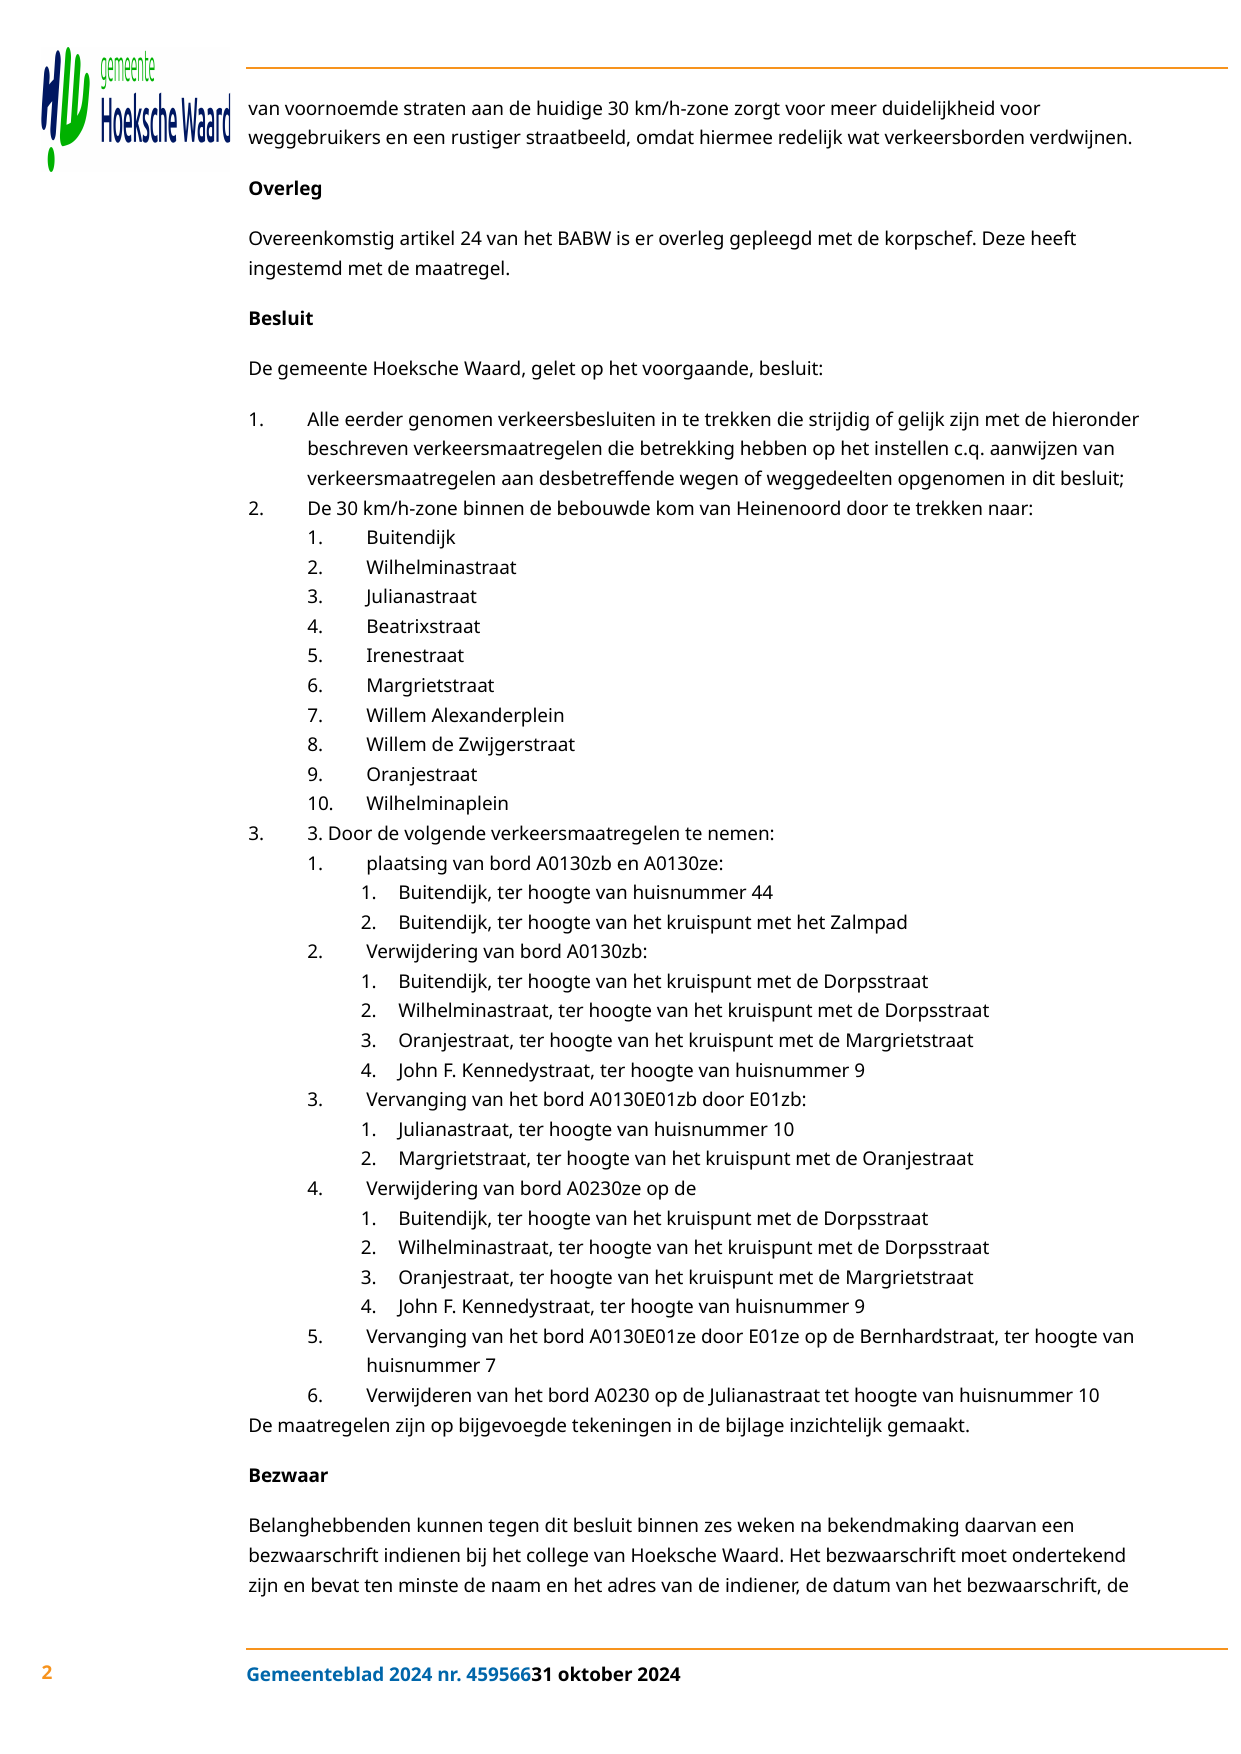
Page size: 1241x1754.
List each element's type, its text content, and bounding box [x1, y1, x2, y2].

list Vervanging van het bord A0130E01zb door E01zb: [307, 1086, 1152, 1112]
list Wilhelminastraat, ter hoogte van het kruispunt met de Dorpsstraat [361, 998, 1152, 1023]
list Wilhelminastraat [307, 554, 1152, 580]
list Buitendijk, ter hoogte van huisnummer 44 [361, 879, 1152, 905]
list Buitendijk, ter hoogte van het kruispunt met de Dorpsstraat [361, 1205, 1152, 1231]
list Buitendijk, ter hoogte van het kruispunt met het Zalmpad [361, 909, 1152, 935]
text Belanghebbenden kunnen tegen dit besluit binnen zes weken na bekendmaking daarvan een bezwaarschrift indienen bij het college van Hoeksche Waard. Het bezwaarschrift moet ondertekend zijn en bevat ten minste de naam en het adres van de indiener, de datum van het bezwaarschrift, de [248, 1513, 1152, 1598]
list Julianastraat, ter hoogte van huisnummer 10 [361, 1116, 1152, 1142]
list Buitendijk, ter hoogte van het kruispunt met de Dorpsstraat [361, 968, 1152, 994]
list Alle eerder genomen verkeersbesluiten in te trekken die strijdig of gelijk zijn met de hieronder beschreven verkeersmaatregelen die betrekking hebben op het instellen c.q. aanwijzen van verkeersmaatregelen aan desbetreffende wegen of weggedeelten opgenomen in dit besluit; [248, 406, 1152, 491]
list Oranjestraat, ter hoogte van het kruispunt met de Margrietstraat [361, 1264, 1152, 1290]
list John F. Kennedystraat, ter hoogte van huisnummer 9 [361, 1293, 1152, 1319]
list Wilhelminastraat, ter hoogte van het kruispunt met de Dorpsstraat [361, 1234, 1152, 1260]
list Oranjestraat, ter hoogte van het kruispunt met de Margrietstraat [361, 1027, 1152, 1053]
list Julianastraat [307, 583, 1152, 609]
list 3. Door de volgende verkeersmaatregelen te nemen: [248, 820, 1152, 846]
list Verwijdering van bord A0130zb: [307, 938, 1152, 964]
list Buitendijk [307, 524, 1152, 550]
list Verwijdering van bord A0230ze op de [307, 1175, 1152, 1201]
text Overeenkomstig artikel 24 van het BABW is er overleg gepleegd met de korpschef. Deze heeft ingestemd met de maatregel. [248, 225, 1152, 281]
text Besluit [248, 305, 1152, 331]
list Vervanging van het bord A0130E01ze door E01ze op de Bernhardstraat, ter hoogte van huisnummer 7 [307, 1323, 1152, 1378]
list Willem de Zwijgerstraat [307, 731, 1152, 757]
list Willem Alexanderplein [307, 702, 1152, 728]
list Wilhelminaplein [307, 791, 1152, 816]
picture [41, 47, 231, 172]
list Margrietstraat, ter hoogte van het kruispunt met de Oranjestraat [361, 1146, 1152, 1171]
list Irenestraat [307, 643, 1152, 668]
text van voornoemde straten aan de huidige 30 km/h-zone zorgt voor meer duidelijkheid voor weggebruikers en een rustiger straatbeeld, omdat hiermee redelijk wat verkeersborden verdwijnen. [248, 95, 1152, 150]
text De maatregelen zijn op bijgevoegde tekeningen in de bijlage inzichtelijk gemaakt. [248, 1412, 1152, 1438]
list Beatrixstraat [307, 613, 1152, 639]
list Margrietstraat [307, 672, 1152, 698]
list De 30 km/h-zone binnen de bebouwde kom van Heinenoord door te trekken naar: [248, 495, 1152, 521]
text De gemeente Hoeksche Waard, gelet op het voorgaande, besluit: [248, 356, 1152, 381]
text Overleg [248, 175, 1152, 201]
list John F. Kennedystraat, ter hoogte van huisnummer 9 [361, 1057, 1152, 1083]
list Verwijderen van het bord A0230 op de Julianastraat tet hoogte van huisnummer 10 [307, 1382, 1152, 1408]
list plaatsing van bord A0130zb en A0130ze: [307, 850, 1152, 876]
list Oranjestraat [307, 761, 1152, 787]
text Bezwaar [248, 1462, 1152, 1488]
